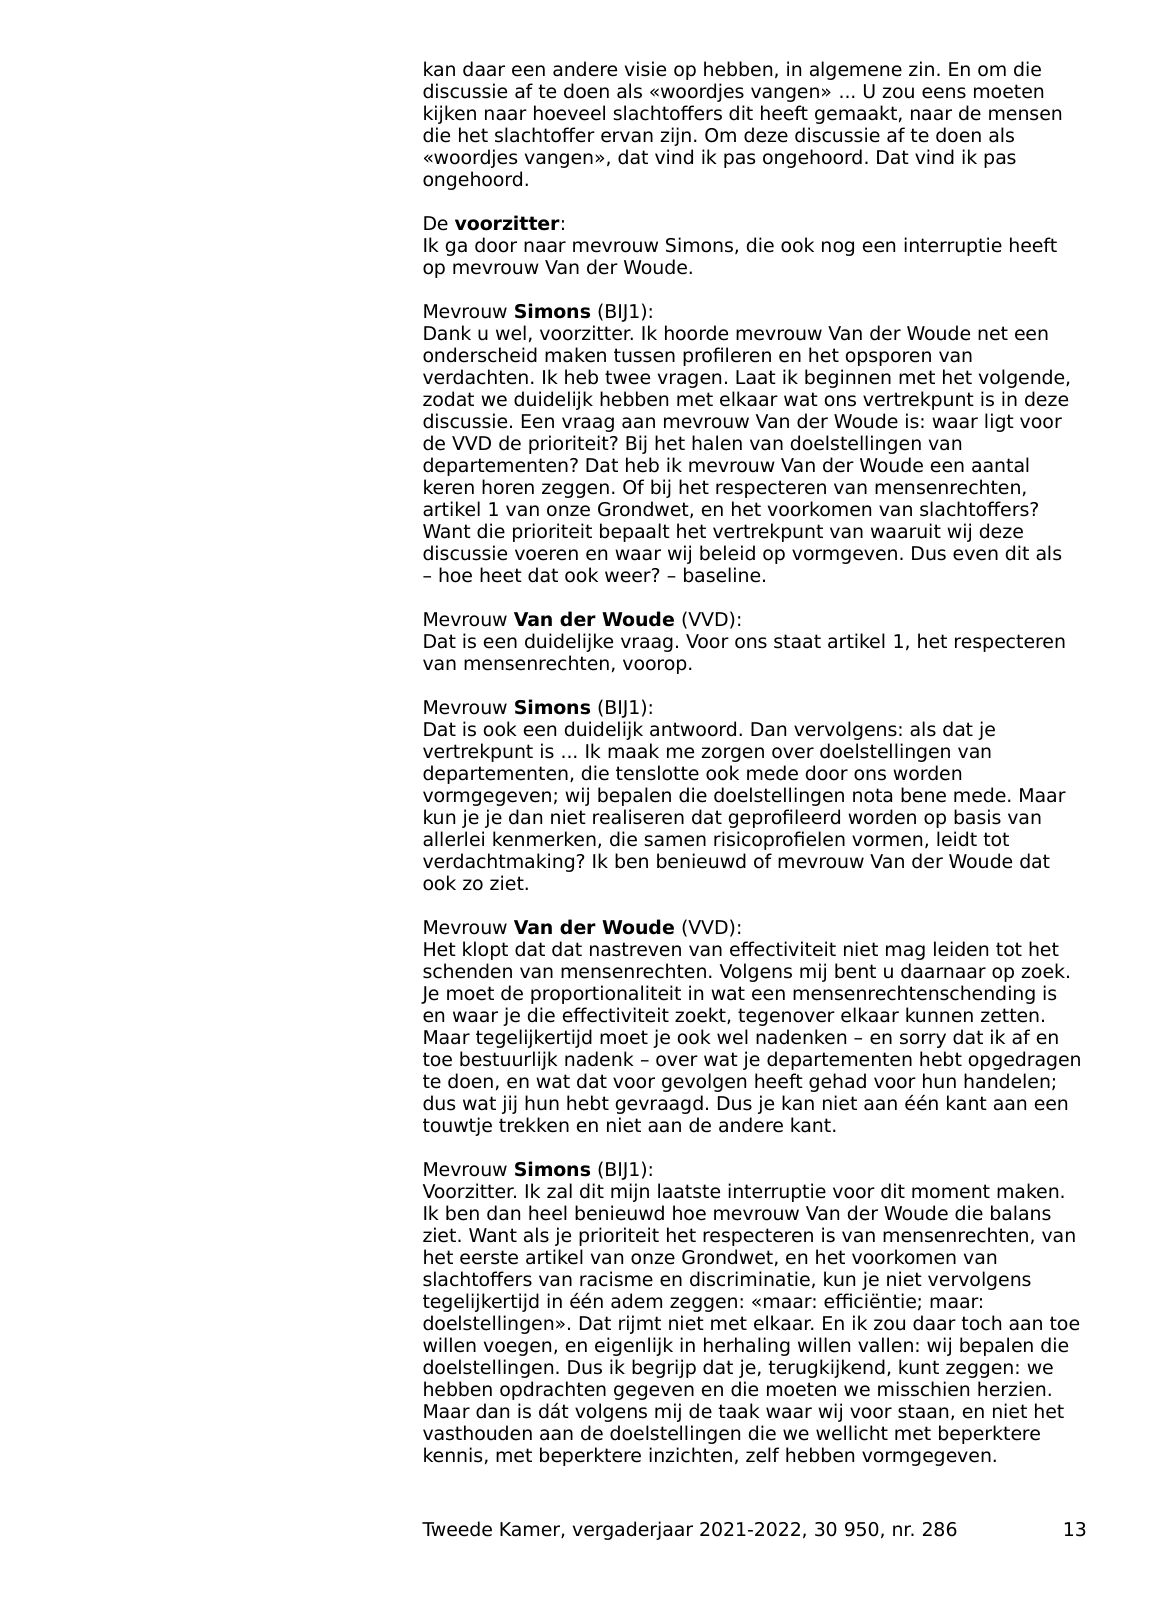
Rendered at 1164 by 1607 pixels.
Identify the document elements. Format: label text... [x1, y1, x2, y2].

text Dat is een duidelijke vraag. Voor ons staat artikel 1, het respecteren van mensenrechten, voorop. [422, 631, 1087, 675]
text Mevrouw Simons (BIJ1): [422, 1159, 1087, 1181]
text Mevrouw Simons (BIJ1): [422, 697, 1087, 719]
text Ik ga door naar mevrouw Simons, die ook nog een interruptie heeft op mevrouw Van der Woude. [422, 235, 1087, 279]
text Mevrouw Simons (BIJ1): [422, 301, 1087, 323]
text Dank u wel, voorzitter. Ik hoorde mevrouw Van der Woude net een onderscheid maken tussen profileren en het opsporen van verdachten. Ik heb twee vragen. Laat ik beginnen met het volgende, zodat we duidelijk hebben met elkaar wat ons vertrekpunt is in deze discussie. Een vraag aan mevrouw Van der Woude is: waar ligt voor de VVD de prioriteit? Bij het halen van doelstellingen van departementen? Dat heb ik mevrouw Van der Woude een aantal keren horen zeggen. Of bij het respecteren van mensenrechten, artikel 1 van onze Grondwet, en het voorkomen van slachtoffers? Want die prioriteit bepaalt het vertrekpunt van waaruit wij deze discussie voeren en waar wij beleid op vormgeven. Dus even dit als – hoe heet dat ook weer? – baseline. [422, 323, 1087, 587]
text kan daar een andere visie op hebben, in algemene zin. En om die discussie af te doen als «woordjes vangen» ... U zou eens moeten kijken naar hoeveel slachtoffers dit heeft gemaakt, naar de mensen die het slachtoffer ervan zijn. Om deze discussie af te doen als «woordjes vangen», dat vind ik pas ongehoord. Dat vind ik pas ongehoord. [422, 59, 1087, 191]
text Het klopt dat dat nastreven van effectiviteit niet mag leiden tot het schenden van mensenrechten. Volgens mij bent u daarnaar op zoek. Je moet de proportionaliteit in wat een mensenrechtenschending is en waar je die effectiviteit zoekt, tegenover elkaar kunnen zetten. Maar tegelijkertijd moet je ook wel nadenken – en sorry dat ik af en toe bestuurlijk nadenk – over wat je departementen hebt opgedragen te doen, en wat dat voor gevolgen heeft gehad voor hun handelen; dus wat jij hun hebt gevraagd. Dus je kan niet aan één kant aan een touwtje trekken en niet aan de andere kant. [422, 939, 1087, 1137]
text Voorzitter. Ik zal dit mijn laatste interruptie voor dit moment maken. Ik ben dan heel benieuwd hoe mevrouw Van der Woude die balans ziet. Want als je prioriteit het respecteren is van mensenrechten, van het eerste artikel van onze Grondwet, en het voorkomen van slachtoffers van racisme en discriminatie, kun je niet vervolgens tegelijkertijd in één adem zeggen: «maar: efficiëntie; maar: doelstellingen». Dat rijmt niet met elkaar. En ik zou daar toch aan toe willen voegen, en eigenlijk in herhaling willen vallen: wij bepalen die doelstellingen. Dus ik begrijp dat je, terugkijkend, kunt zeggen: we hebben opdrachten gegeven en die moeten we misschien herzien. Maar dan is dát volgens mij de taak waar wij voor staan, en niet het vasthouden aan de doelstellingen die we wellicht met beperktere kennis, met beperktere inzichten, zelf hebben vormgegeven. [422, 1181, 1087, 1467]
text Mevrouw Van der Woude (VVD): [422, 609, 1087, 631]
text Dat is ook een duidelijk antwoord. Dan vervolgens: als dat je vertrekpunt is ... Ik maak me zorgen over doelstellingen van departementen, die tenslotte ook mede door ons worden vormgegeven; wij bepalen die doelstellingen nota bene mede. Maar kun je je dan niet realiseren dat geprofileerd worden op basis van allerlei kenmerken, die samen risicoprofielen vormen, leidt tot verdachtmaking? Ik ben benieuwd of mevrouw Van der Woude dat ook zo ziet. [422, 719, 1087, 895]
text Mevrouw Van der Woude (VVD): [422, 917, 1087, 939]
text De voorzitter: [422, 213, 1087, 235]
